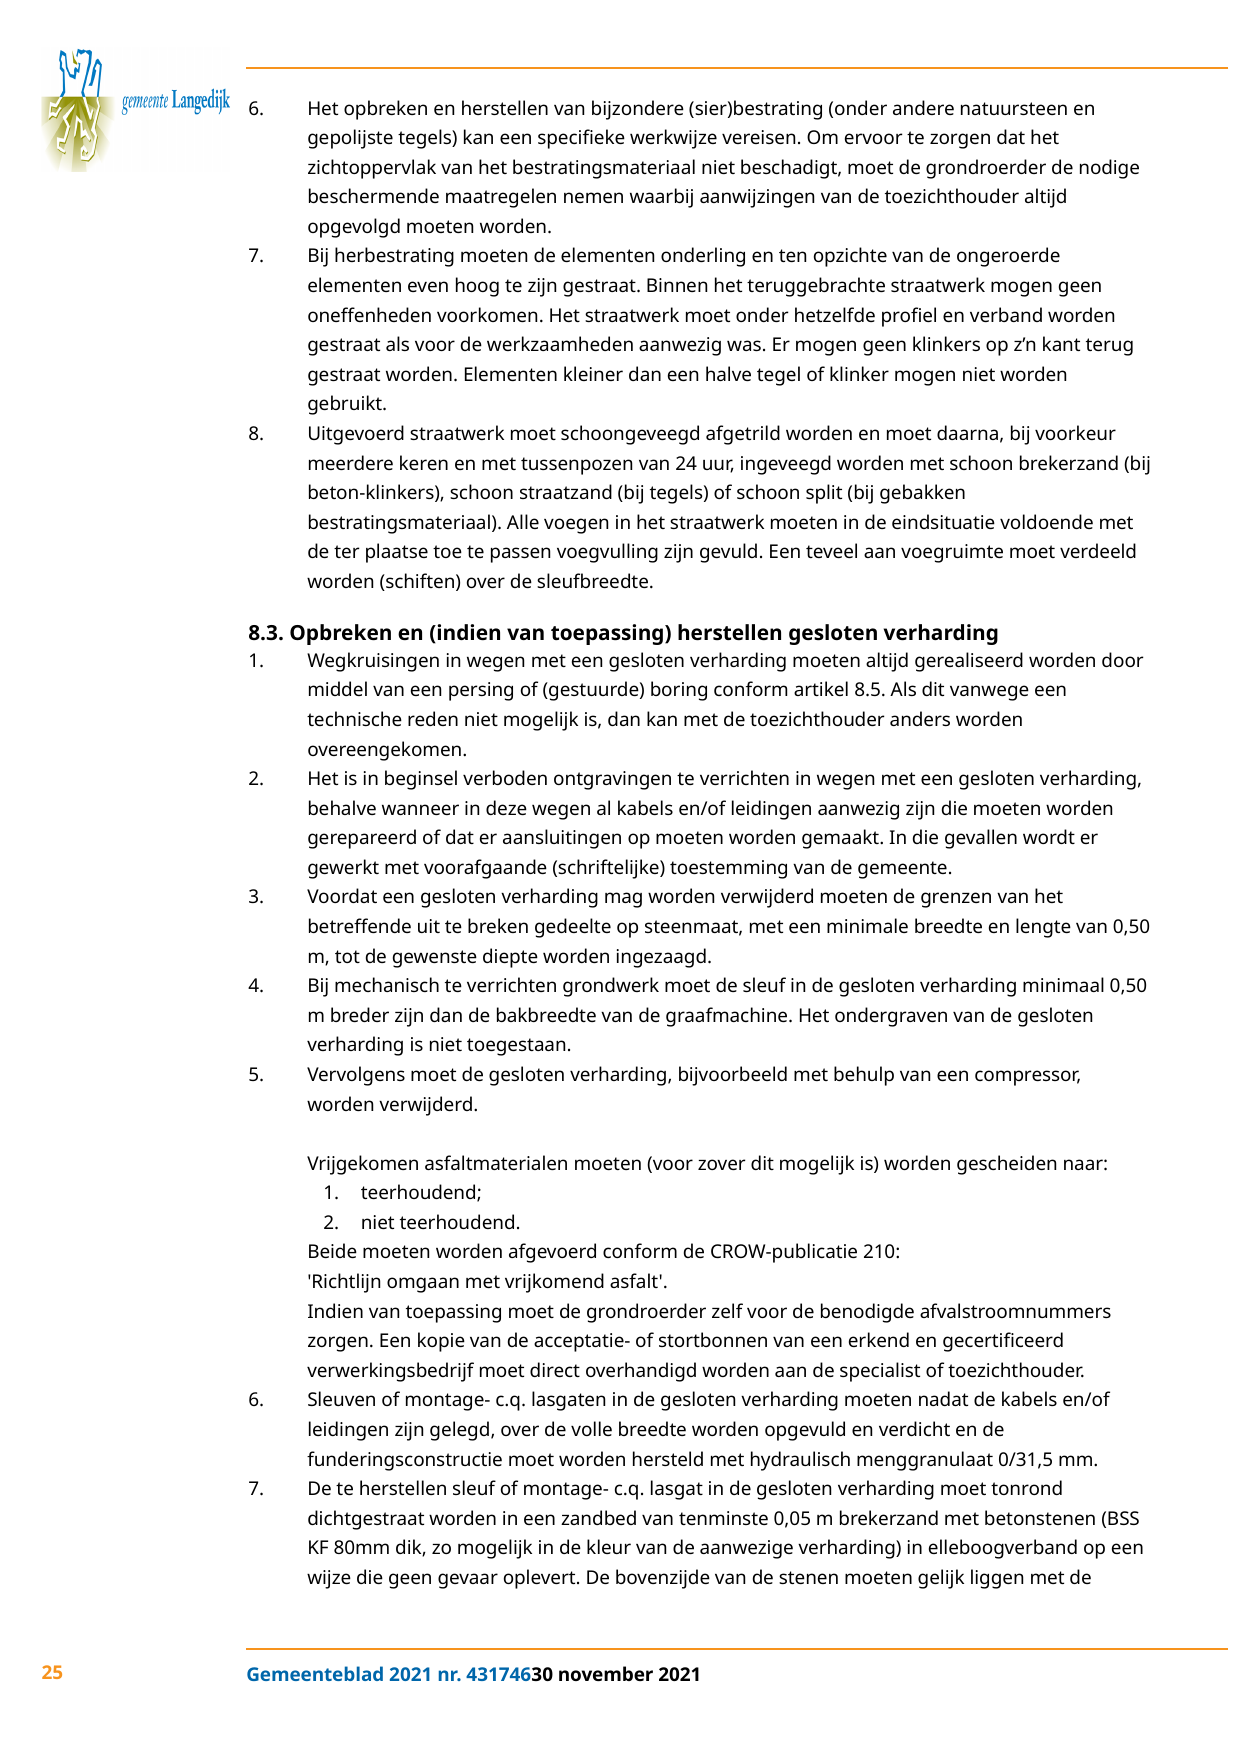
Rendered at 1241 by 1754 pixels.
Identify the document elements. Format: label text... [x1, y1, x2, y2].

picture [41, 47, 231, 172]
list 'Richtlijn omgaan met vrijkomend asfalt'. [248, 1268, 1152, 1294]
list Sleuven of montage- c.q. lasgaten in de gesloten verharding moeten nadat de kabels en/of leidingen zijn gelegd, over de volle breedte worden opgevuld en verdicht en de funderingsconstructie moet worden hersteld met hydraulisch menggranulaat 0/31,5 mm. [248, 1387, 1152, 1471]
list De te herstellen sleuf of montage- c.q. lasgat in de gesloten verharding moet tonrond dichtgestraat worden in een zandbed van tenminste 0,05 m brekerzand met betonstenen (BSS KF 80mm dik, zo mogelijk in de kleur van de aanwezige verharding) in elleboogverband op een wijze die geen gevaar oplevert. De bovenzijde van de stenen moeten gelijk liggen met de [248, 1475, 1152, 1590]
list Indien van toepassing moet de grondroerder zelf voor de benodigde afvalstroomnummers zorgen. Een kopie van de acceptatie- of stortbonnen van een erkend en gecertificeerd verwerkingsbedrijf moet direct overhandigd worden aan de specialist of toezichthouder. [248, 1298, 1152, 1383]
list Beide moeten worden afgevoerd conform de CROW-publicatie 210: [248, 1239, 1152, 1264]
list Vervolgens moet de gesloten verharding, bijvoorbeeld met behulp van een compressor, worden verwijderd. [248, 1061, 1152, 1116]
list Voordat een gesloten verharding mag worden verwijderd moeten de grenzen van het betreffende uit te breken gedeelte op steenmaat, met een minimale breedte en lengte van 0,50 m, tot de gewenste diepte worden ingezaagd. [248, 884, 1152, 968]
list Het is in beginsel verboden ontgravingen te verrichten in wegen met een gesloten verharding, behalve wanneer in deze wegen al kabels en/of leidingen aanwezig zijn die moeten worden gerepareerd of dat er aansluitingen op moeten worden gemaakt. In die gevallen wordt er gewerkt met voorafgaande (schriftelijke) toestemming van de gemeente. [248, 765, 1152, 880]
list teerhoudend; [323, 1179, 1152, 1205]
list Vrijgekomen asfaltmaterialen moeten (voor zover dit mogelijk is) worden gescheiden naar: [248, 1150, 1152, 1176]
list Het opbreken en herstellen van bijzondere (sier)bestrating (onder andere natuursteen en gepolijste tegels) kan een specifieke werkwijze vereisen. Om ervoor te zorgen dat het zichtoppervlak van het bestratingsmateriaal niet beschadigt, moet de grondroerder de nodige beschermende maatregelen nemen waarbij aanwijzingen van de toezichthouder altijd opgevolgd moeten worden. [248, 95, 1152, 239]
list Bij herbestrating moeten de elementen onderling en ten opzichte van de ongeroerde elementen even hoog te zijn gestraat. Binnen het teruggebrachte straatwerk mogen geen oneffenheden voorkomen. Het straatwerk moet onder hetzelfde profiel en verband worden gestraat als voor de werkzaamheden aanwezig was. Er mogen geen klinkers op z’n kant terug gestraat worden. Elementen kleiner dan een halve tegel of klinker mogen niet worden gebruikt. [248, 243, 1152, 416]
list Uitgevoerd straatwerk moet schoongeveegd afgetrild worden en moet daarna, bij voorkeur meerdere keren en met tussenpozen van 24 uur, ingeveegd worden met schoon brekerzand (bij beton-klinkers), schoon straatzand (bij tegels) of schoon split (bij gebakken bestratingsmateriaal). Alle voegen in het straatwerk moeten in de eindsituatie voldoende met de ter plaatse toe te passen voegvulling zijn gevuld. Een teveel aan voegruimte moet verdeeld worden (schiften) over de sleufbreedte. [248, 420, 1152, 594]
list niet teerhoudend. [323, 1209, 1152, 1235]
text 8.3. Opbreken en (indien van toepassing) herstellen gesloten verharding [248, 618, 1152, 647]
list Wegkruisingen in wegen met een gesloten verharding moeten altijd gerealiseerd worden door middel van een persing of (gestuurde) boring conform artikel 8.5. Als dit vanwege een technische reden niet mogelijk is, dan kan met de toezichthouder anders worden overeengekomen. [248, 647, 1152, 761]
list Bij mechanisch te verrichten grondwerk moet de sleuf in de gesloten verharding minimaal 0,50 m breder zijn dan de bakbreedte van de graafmachine. Het ondergraven van de gesloten verharding is niet toegestaan. [248, 972, 1152, 1057]
